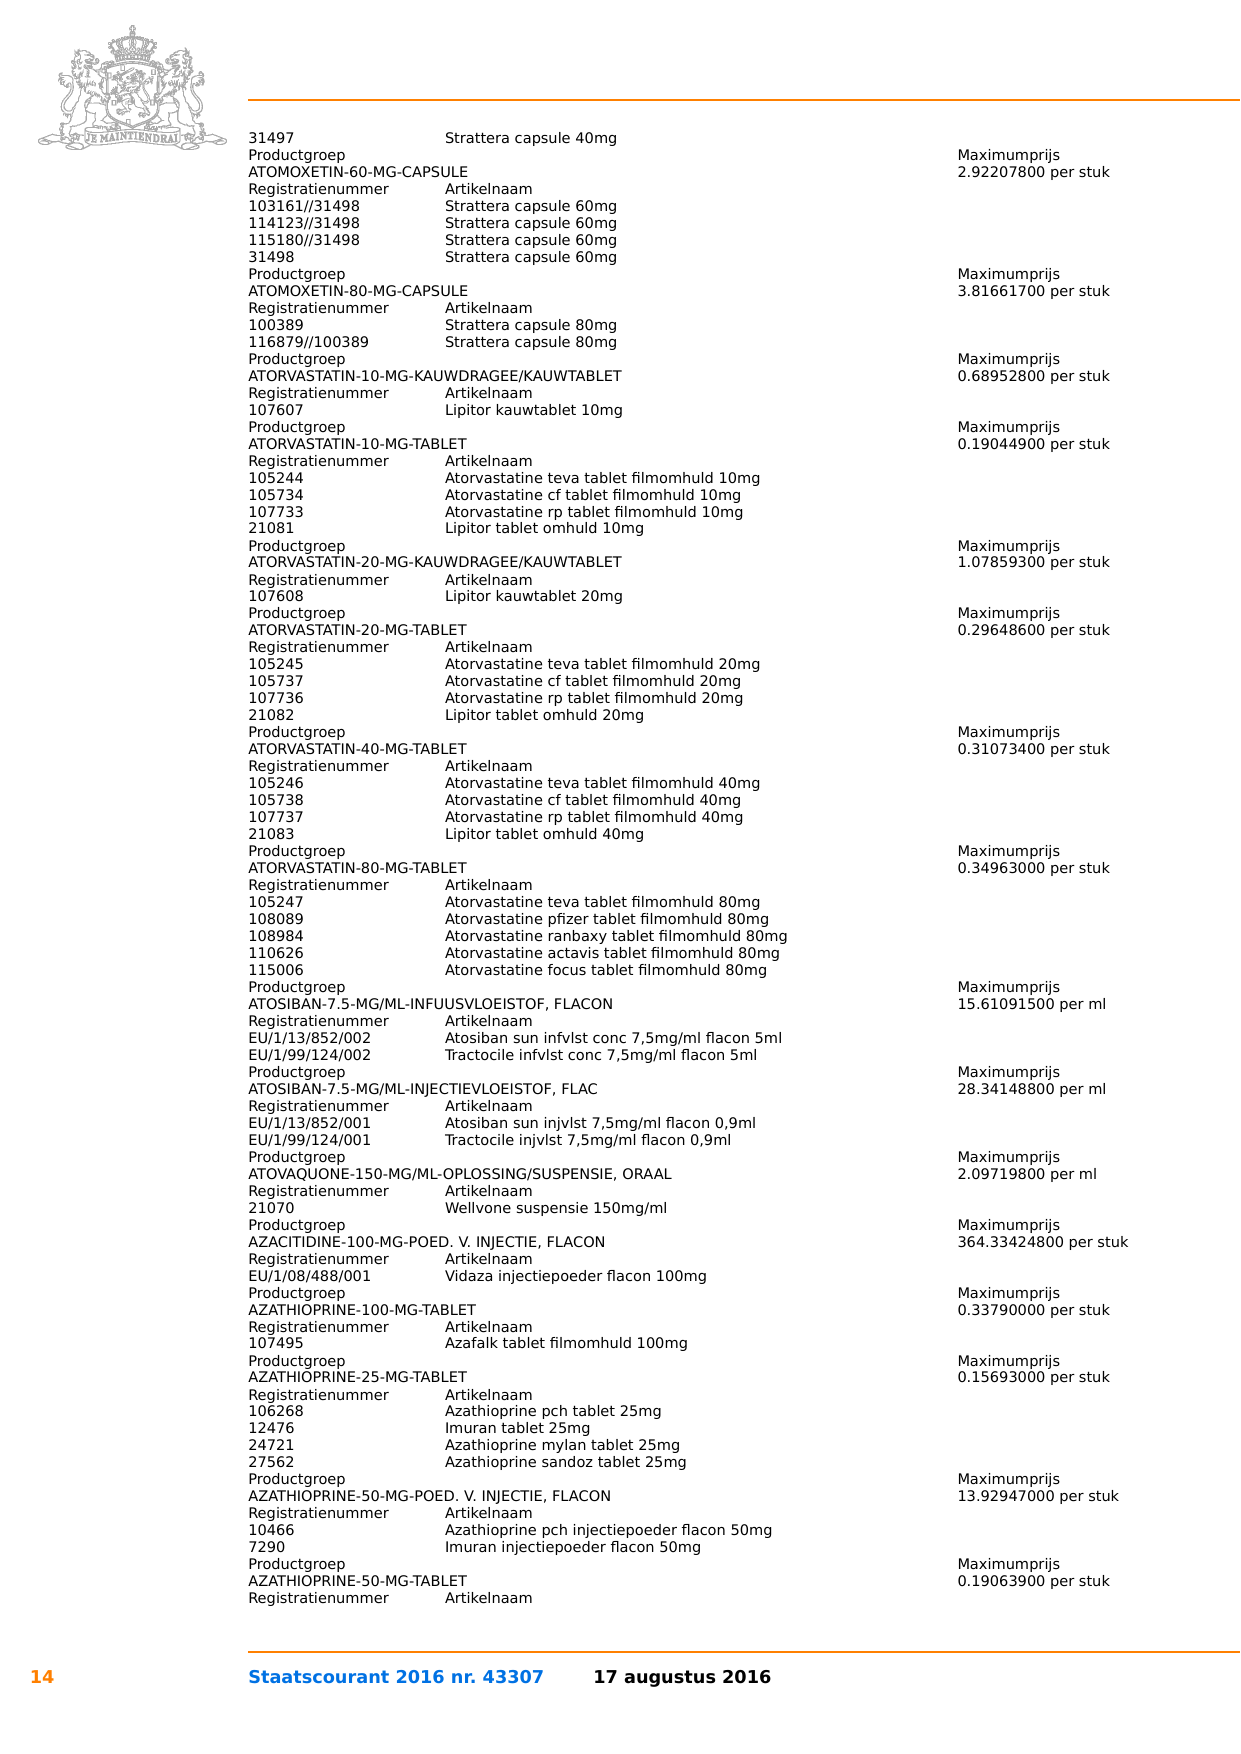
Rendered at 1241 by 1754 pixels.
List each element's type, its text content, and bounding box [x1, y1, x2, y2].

table_cell 114123//31498 [248, 215, 439, 232]
table_cell [951, 1505, 1163, 1522]
table_cell Maximumprijs [951, 605, 1163, 622]
table_cell [951, 1200, 1163, 1217]
table_cell [951, 520, 1163, 537]
table_cell Atorvastatine ranbaxy tablet filmomhuld 80mg [439, 928, 951, 945]
table_cell Vidaza injectiepoeder flacon 100mg [439, 1268, 951, 1284]
table_cell 364.33424800 per stuk [951, 1234, 1163, 1251]
table_cell [951, 1590, 1163, 1607]
table_cell [951, 826, 1163, 843]
table_cell Atorvastatine rp tablet filmomhuld 20mg [439, 690, 951, 707]
table_cell Azathioprine mylan tablet 25mg [439, 1437, 951, 1454]
table_cell Artikelnaam [439, 571, 951, 588]
table_cell ATOSIBAN-7.5-MG/ML-INFUUSVLOEISTOF, FLACON [248, 996, 951, 1013]
table_cell Atorvastatine rp tablet filmomhuld 10mg [439, 504, 951, 520]
table_cell EU/1/13/852/002 [248, 1030, 439, 1047]
table_cell [439, 1353, 951, 1369]
table_cell Maximumprijs [951, 843, 1163, 860]
table_cell 107608 [248, 588, 439, 605]
table_cell Maximumprijs [951, 266, 1163, 283]
table_cell Lipitor kauwtablet 10mg [439, 402, 951, 418]
table_cell Maximumprijs [951, 1353, 1163, 1369]
table_cell [951, 1268, 1163, 1284]
table_cell Productgroep [248, 1353, 439, 1369]
table_cell Azathioprine pch injectiepoeder flacon 50mg [439, 1522, 951, 1539]
table_cell Artikelnaam [439, 1590, 951, 1607]
table_cell ATOVAQUONE-150-MG/ML-OPLOSSING/SUSPENSIE, ORAAL [248, 1166, 951, 1183]
table_cell Azathioprine pch tablet 25mg [439, 1403, 951, 1420]
table_cell 21070 [248, 1200, 439, 1217]
table_cell EU/1/08/488/001 [248, 1268, 439, 1284]
table_cell 31497 [248, 130, 439, 147]
table_cell Productgroep [248, 266, 439, 283]
table_cell Atorvastatine actavis tablet filmomhuld 80mg [439, 945, 951, 962]
table_cell 108984 [248, 928, 439, 945]
table_cell [951, 707, 1163, 724]
table_cell Productgroep [248, 843, 439, 860]
table_cell 105737 [248, 673, 439, 690]
picture [38, 25, 227, 150]
table_cell Artikelnaam [439, 1183, 951, 1199]
table_cell 110626 [248, 945, 439, 962]
table_cell ATORVASTATIN-10-MG-TABLET [248, 436, 951, 452]
table_cell Atorvastatine teva tablet filmomhuld 40mg [439, 775, 951, 792]
table_cell Azathioprine sandoz tablet 25mg [439, 1454, 951, 1471]
table_cell [439, 351, 951, 368]
table_cell 103161//31498 [248, 198, 439, 215]
table_cell Imuran injectiepoeder flacon 50mg [439, 1539, 951, 1556]
table_cell [951, 962, 1163, 979]
table_cell [951, 130, 1163, 147]
table_cell Lipitor tablet omhuld 40mg [439, 826, 951, 843]
table_cell [439, 724, 951, 741]
table_cell ATORVASTATIN-10-MG-KAUWDRAGEE/KAUWTABLET [248, 368, 951, 384]
table_cell [951, 1335, 1163, 1352]
table_cell [439, 1149, 951, 1166]
table_cell 0.34963000 per stuk [951, 860, 1163, 877]
table_cell 105247 [248, 894, 439, 911]
table_cell [439, 1217, 951, 1233]
table_cell [951, 894, 1163, 911]
table_cell [951, 792, 1163, 809]
table_cell Strattera capsule 80mg [439, 317, 951, 334]
table_cell Registratienummer [248, 571, 439, 588]
table_cell 31498 [248, 249, 439, 266]
table_cell 105245 [248, 656, 439, 673]
table_cell Registratienummer [248, 1013, 439, 1030]
table_cell AZATHIOPRINE-100-MG-TABLET [248, 1301, 951, 1318]
table_cell 107607 [248, 402, 439, 418]
table_cell 3.81661700 per stuk [951, 283, 1163, 300]
table_cell [951, 215, 1163, 232]
table_cell 108089 [248, 911, 439, 928]
table_cell Strattera capsule 40mg [439, 130, 951, 147]
table_cell EU/1/13/852/001 [248, 1115, 439, 1132]
table_cell [439, 266, 951, 283]
table_cell 10466 [248, 1522, 439, 1539]
table_cell [951, 1319, 1163, 1335]
table_cell Maximumprijs [951, 1471, 1163, 1488]
table_cell ATOMOXETIN-80-MG-CAPSULE [248, 283, 951, 300]
table_cell Productgroep [248, 1556, 439, 1573]
table_cell [439, 1064, 951, 1081]
table_cell Strattera capsule 60mg [439, 249, 951, 266]
table_cell 0.31073400 per stuk [951, 741, 1163, 758]
table_cell 1.07859300 per stuk [951, 554, 1163, 571]
table_cell Atorvastatine cf tablet filmomhuld 40mg [439, 792, 951, 809]
table_cell [951, 639, 1163, 656]
table_cell Productgroep [248, 538, 439, 554]
table_cell [951, 1098, 1163, 1115]
table_cell Registratienummer [248, 1183, 439, 1199]
table_cell 0.19063900 per stuk [951, 1573, 1163, 1590]
table_cell [951, 656, 1163, 673]
table_cell 0.19044900 per stuk [951, 436, 1163, 452]
table_cell 21082 [248, 707, 439, 724]
table_cell Productgroep [248, 1471, 439, 1488]
table_cell Artikelnaam [439, 1098, 951, 1115]
table_cell 15.61091500 per ml [951, 996, 1163, 1013]
table_cell [439, 1471, 951, 1488]
table_cell Artikelnaam [439, 453, 951, 469]
table_cell Artikelnaam [439, 1505, 951, 1522]
table_cell Imuran tablet 25mg [439, 1420, 951, 1437]
table_cell 0.33790000 per stuk [951, 1301, 1163, 1318]
table_cell Maximumprijs [951, 1217, 1163, 1233]
table_cell [951, 1420, 1163, 1437]
table_cell AZACITIDINE-100-MG-POED. V. INJECTIE, FLACON [248, 1234, 951, 1251]
table_cell Artikelnaam [439, 181, 951, 198]
table_cell Maximumprijs [951, 1556, 1163, 1573]
table_cell Registratienummer [248, 181, 439, 198]
table_cell [951, 1454, 1163, 1471]
table_cell [951, 775, 1163, 792]
table_cell [951, 249, 1163, 266]
table_cell [951, 1132, 1163, 1149]
table_cell 105246 [248, 775, 439, 792]
table_cell [951, 317, 1163, 334]
table_cell Maximumprijs [951, 351, 1163, 368]
table_cell Maximumprijs [951, 1064, 1163, 1081]
table_cell Registratienummer [248, 453, 439, 469]
table_cell [951, 945, 1163, 962]
table_cell ATOSIBAN-7.5-MG/ML-INJECTIEVLOEISTOF, FLAC [248, 1081, 951, 1098]
table_cell 115006 [248, 962, 439, 979]
table_cell 21081 [248, 520, 439, 537]
table_cell [951, 1030, 1163, 1047]
table_cell 0.29648600 per stuk [951, 622, 1163, 639]
table_cell [951, 1183, 1163, 1199]
table_cell Atorvastatine teva tablet filmomhuld 80mg [439, 894, 951, 911]
table_cell 2.09719800 per ml [951, 1166, 1163, 1183]
table_cell Maximumprijs [951, 147, 1163, 164]
table_cell [951, 334, 1163, 351]
table_cell ATORVASTATIN-20-MG-TABLET [248, 622, 951, 639]
table_cell [951, 453, 1163, 469]
table_cell 116879//100389 [248, 334, 439, 351]
table_cell [951, 504, 1163, 520]
table_cell 106268 [248, 1403, 439, 1420]
table_cell [951, 232, 1163, 249]
table_cell Registratienummer [248, 1590, 439, 1607]
table_cell [439, 538, 951, 554]
table_cell Productgroep [248, 419, 439, 436]
table_cell Productgroep [248, 147, 439, 164]
table_cell ATORVASTATIN-80-MG-TABLET [248, 860, 951, 877]
table_cell Artikelnaam [439, 758, 951, 775]
table_cell Productgroep [248, 1149, 439, 1166]
table_cell [951, 1403, 1163, 1420]
table_cell Atorvastatine focus tablet filmomhuld 80mg [439, 962, 951, 979]
table_cell 107737 [248, 809, 439, 826]
table_cell [951, 1251, 1163, 1267]
table_cell Maximumprijs [951, 724, 1163, 741]
table_cell EU/1/99/124/001 [248, 1132, 439, 1149]
table_cell Tractocile injvlst 7,5mg/ml flacon 0,9ml [439, 1132, 951, 1149]
table_cell [951, 588, 1163, 605]
table_cell Maximumprijs [951, 419, 1163, 436]
table_cell [951, 1437, 1163, 1454]
table_cell 24721 [248, 1437, 439, 1454]
table_cell 107736 [248, 690, 439, 707]
table_cell 7290 [248, 1539, 439, 1556]
table_cell Registratienummer [248, 300, 439, 317]
table_cell Atosiban sun infvlst conc 7,5mg/ml flacon 5ml [439, 1030, 951, 1047]
table_cell Artikelnaam [439, 1013, 951, 1030]
table_cell Productgroep [248, 724, 439, 741]
table_cell Maximumprijs [951, 979, 1163, 996]
table_cell [951, 300, 1163, 317]
table_cell 105738 [248, 792, 439, 809]
table_cell 13.92947000 per stuk [951, 1488, 1163, 1505]
table_cell [439, 979, 951, 996]
table_cell [951, 402, 1163, 418]
table_cell [439, 147, 951, 164]
table_cell Maximumprijs [951, 538, 1163, 554]
table_cell [951, 690, 1163, 707]
table_cell Productgroep [248, 1217, 439, 1233]
table_cell Artikelnaam [439, 877, 951, 894]
table_cell Lipitor tablet omhuld 20mg [439, 707, 951, 724]
table_cell 105734 [248, 486, 439, 503]
table_cell 115180//31498 [248, 232, 439, 249]
table_cell Artikelnaam [439, 300, 951, 317]
table_cell Artikelnaam [439, 385, 951, 402]
table_cell Productgroep [248, 979, 439, 996]
table_cell ATOMOXETIN-60-MG-CAPSULE [248, 164, 951, 181]
table_cell Tractocile infvlst conc 7,5mg/ml flacon 5ml [439, 1047, 951, 1064]
table_cell Artikelnaam [439, 639, 951, 656]
table_cell 100389 [248, 317, 439, 334]
table_cell [439, 1285, 951, 1301]
table_cell Atorvastatine teva tablet filmomhuld 10mg [439, 470, 951, 486]
table_cell 28.34148800 per ml [951, 1081, 1163, 1098]
table_cell [951, 928, 1163, 945]
table_cell Artikelnaam [439, 1386, 951, 1403]
table_cell [439, 1556, 951, 1573]
table_cell Registratienummer [248, 1098, 439, 1115]
table_cell Atorvastatine cf tablet filmomhuld 10mg [439, 486, 951, 503]
table_cell AZATHIOPRINE-25-MG-TABLET [248, 1369, 951, 1386]
table_cell Atorvastatine pfizer tablet filmomhuld 80mg [439, 911, 951, 928]
table_cell Lipitor tablet omhuld 10mg [439, 520, 951, 537]
table_cell Atorvastatine teva tablet filmomhuld 20mg [439, 656, 951, 673]
table_cell [951, 1115, 1163, 1132]
table_cell 0.68952800 per stuk [951, 368, 1163, 384]
table_cell [951, 1539, 1163, 1556]
table_cell Productgroep [248, 1064, 439, 1081]
table_cell AZATHIOPRINE-50-MG-TABLET [248, 1573, 951, 1590]
table_cell Maximumprijs [951, 1285, 1163, 1301]
table_cell [951, 571, 1163, 588]
table_cell Productgroep [248, 351, 439, 368]
table_cell [951, 1386, 1163, 1403]
table_cell 27562 [248, 1454, 439, 1471]
table_cell Strattera capsule 60mg [439, 215, 951, 232]
table_cell [951, 1522, 1163, 1539]
table_cell Strattera capsule 80mg [439, 334, 951, 351]
table_cell [951, 673, 1163, 690]
table_cell [951, 470, 1163, 486]
table_cell Registratienummer [248, 1319, 439, 1335]
table_cell Maximumprijs [951, 1149, 1163, 1166]
table_cell Wellvone suspensie 150mg/ml [439, 1200, 951, 1217]
table_cell Artikelnaam [439, 1319, 951, 1335]
table_cell Strattera capsule 60mg [439, 198, 951, 215]
table_cell [951, 758, 1163, 775]
table_cell Registratienummer [248, 1251, 439, 1267]
table_cell [951, 911, 1163, 928]
table_cell [951, 1013, 1163, 1030]
table_cell Lipitor kauwtablet 20mg [439, 588, 951, 605]
table_cell 105244 [248, 470, 439, 486]
table_cell [951, 809, 1163, 826]
table_cell Registratienummer [248, 1505, 439, 1522]
table_cell EU/1/99/124/002 [248, 1047, 439, 1064]
table_cell [439, 843, 951, 860]
table_cell Atorvastatine rp tablet filmomhuld 40mg [439, 809, 951, 826]
table_cell 21083 [248, 826, 439, 843]
table_cell ATORVASTATIN-20-MG-KAUWDRAGEE/KAUWTABLET [248, 554, 951, 571]
table_cell [951, 877, 1163, 894]
table_cell 2.92207800 per stuk [951, 164, 1163, 181]
table_cell [951, 486, 1163, 503]
table_cell 107733 [248, 504, 439, 520]
table_cell Productgroep [248, 605, 439, 622]
table_cell Atorvastatine cf tablet filmomhuld 20mg [439, 673, 951, 690]
table_cell Artikelnaam [439, 1251, 951, 1267]
table_cell [439, 419, 951, 436]
table_cell AZATHIOPRINE-50-MG-POED. V. INJECTIE, FLACON [248, 1488, 951, 1505]
table_cell Registratienummer [248, 385, 439, 402]
table_cell Registratienummer [248, 639, 439, 656]
table_cell [951, 181, 1163, 198]
table_cell Strattera capsule 60mg [439, 232, 951, 249]
table_cell Atosiban sun injvlst 7,5mg/ml flacon 0,9ml [439, 1115, 951, 1132]
table_cell 12476 [248, 1420, 439, 1437]
table_cell [439, 605, 951, 622]
table_cell Registratienummer [248, 758, 439, 775]
table_cell Registratienummer [248, 1386, 439, 1403]
table_cell [951, 385, 1163, 402]
table_cell Productgroep [248, 1285, 439, 1301]
table_cell 107495 [248, 1335, 439, 1352]
table_cell ATORVASTATIN-40-MG-TABLET [248, 741, 951, 758]
table_cell [951, 1047, 1163, 1064]
table_cell Registratienummer [248, 877, 439, 894]
table_cell 0.15693000 per stuk [951, 1369, 1163, 1386]
table_cell Azafalk tablet filmomhuld 100mg [439, 1335, 951, 1352]
table_cell [951, 198, 1163, 215]
